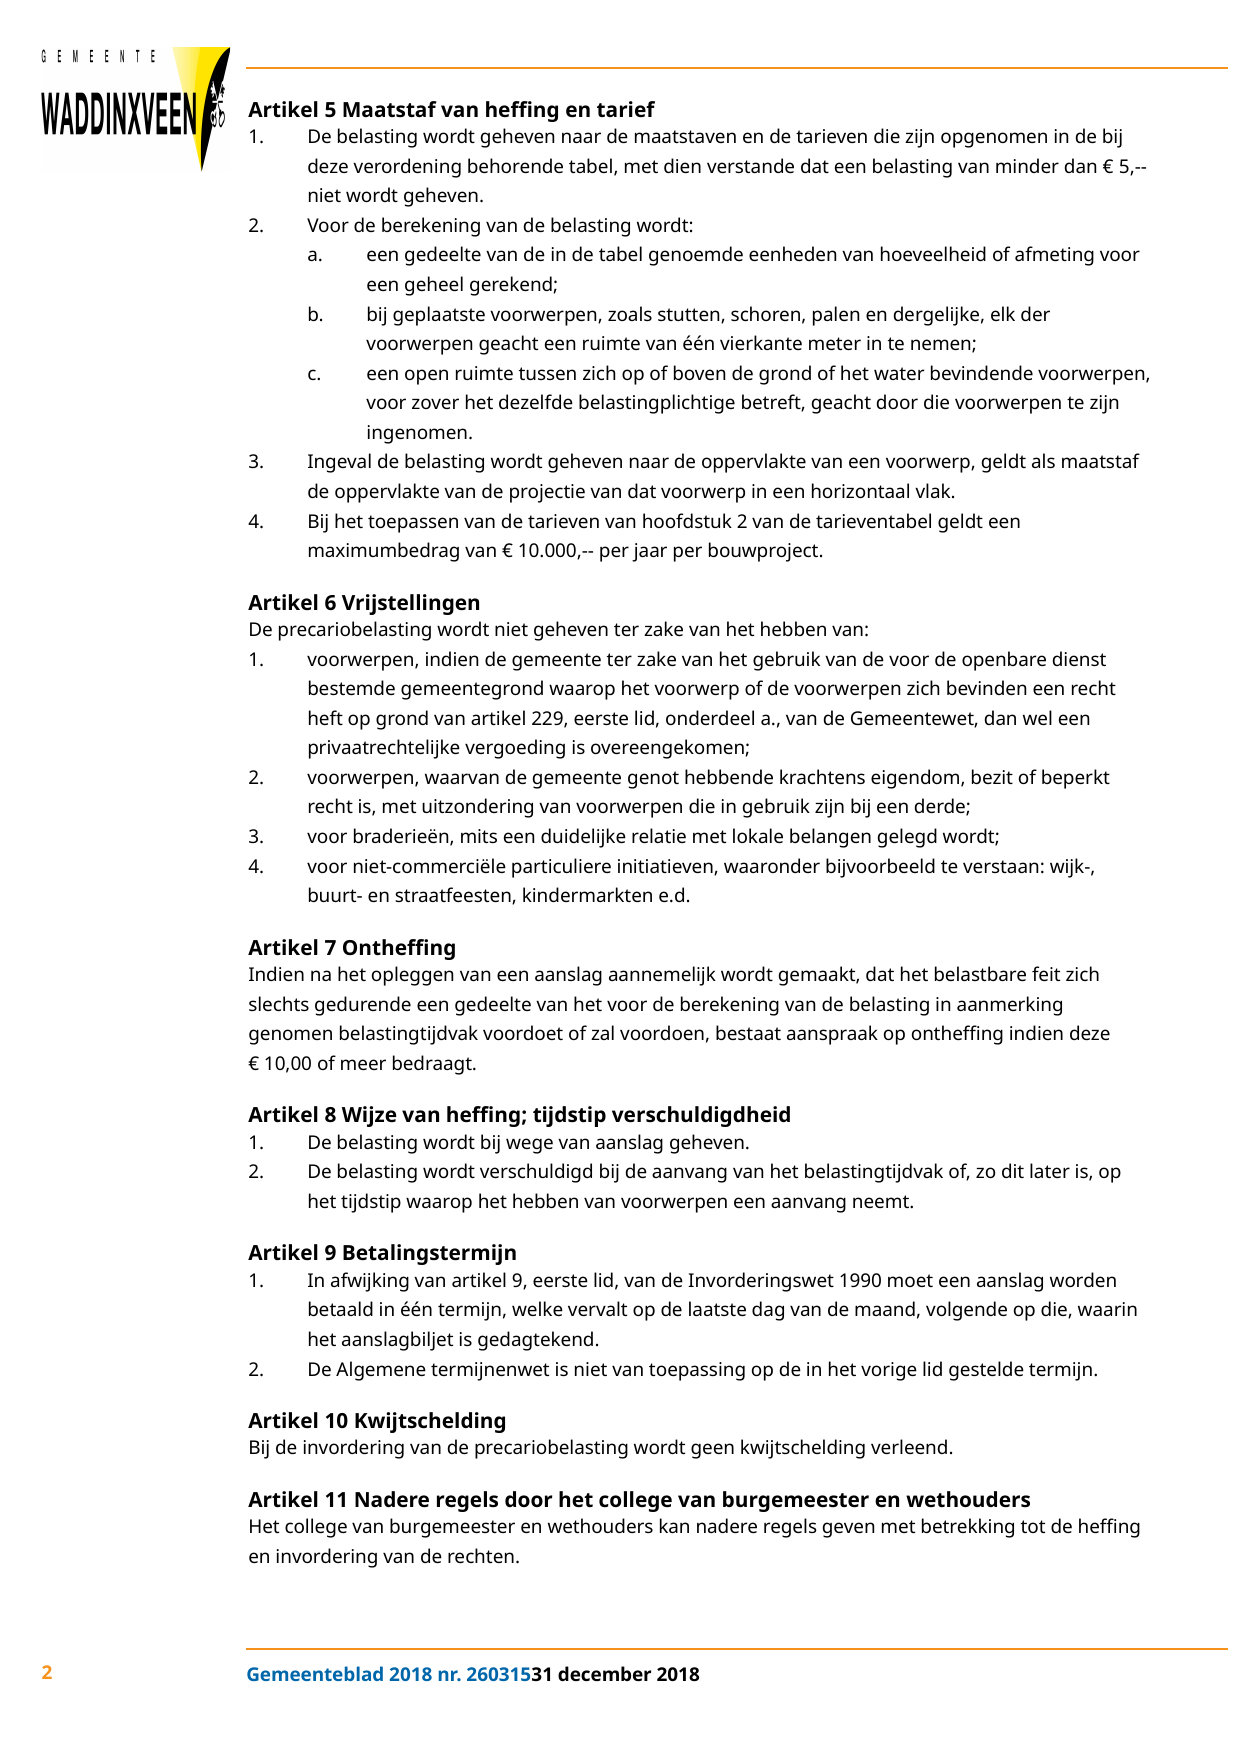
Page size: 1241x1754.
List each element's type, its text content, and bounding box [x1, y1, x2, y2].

list Bij het toepassen van de tarieven van hoofdstuk 2 van de tarieventabel geldt een maximumbedrag van € 10.000,-- per jaar per bouwproject. [248, 508, 1152, 563]
text Artikel 5 Maatstaf van heffing en tarief [248, 95, 1152, 123]
list In afwijking van artikel 9, eerste lid, van de Invorderingswet 1990 moet een aanslag worden betaald in één termijn, welke vervalt op de laatste dag van de maand, volgende op die, waarin het aanslagbiljet is gedagtekend. [248, 1267, 1152, 1352]
text Artikel 10 Kwijtschelding [248, 1406, 1152, 1434]
text Artikel 7 Ontheffing [248, 933, 1152, 961]
text Indien na het opleggen van een aanslag aannemelijk wordt gemaakt, dat het belastbare feit zich slechts gedurende een gedeelte van het voor de berekening van de belasting in aanmerking genomen belastingtijdvak voordoet of zal voordoen, bestaat aanspraak op ontheffing indien deze € 10,00 of meer bedraagt. [248, 961, 1152, 1076]
list bij geplaatste voorwerpen, zoals stutten, schoren, palen en dergelijke, elk der voorwerpen geacht een ruimte van één vierkante meter in te nemen; [307, 301, 1152, 356]
text Het college van burgemeester en wethouders kan nadere regels geven met betrekking tot de heffing en invordering van de rechten. [248, 1513, 1152, 1569]
list voor niet-commerciële particuliere initiatieven, waaronder bijvoorbeeld te verstaan: wijk-, buurt- en straatfeesten, kindermarkten e.d. [248, 853, 1152, 908]
text Artikel 11 Nadere regels door het college van burgemeester en wethouders [248, 1485, 1152, 1513]
list een gedeelte van de in de tabel genoemde eenheden van hoeveelheid of afmeting voor een geheel gerekend; [307, 242, 1152, 297]
list voorwerpen, indien de gemeente ter zake van het gebruik van de voor de openbare dienst bestemde gemeentegrond waarop het voorwerp of de voorwerpen zich bevinden een recht heft op grond van artikel 229, eerste lid, onderdeel a., van de Gemeentewet, dan wel een privaatrechtelijke vergoeding is overeengekomen; [248, 646, 1152, 760]
text De precariobelasting wordt niet geheven ter zake van het hebben van: [248, 616, 1152, 642]
list Ingeval de belasting wordt geheven naar de oppervlakte van een voorwerp, geldt als maatstaf de oppervlakte van de projectie van dat voorwerp in een horizontaal vlak. [248, 449, 1152, 504]
list een open ruimte tussen zich op of boven de grond of het water bevindende voorwerpen, voor zover het dezelfde belastingplichtige betreft, geacht door die voorwerpen te zijn ingenomen. [307, 360, 1152, 445]
text Artikel 9 Betalingstermijn [248, 1238, 1152, 1267]
text Bij de invordering van de precariobelasting wordt geen kwijtschelding verleend. [248, 1434, 1152, 1460]
list Voor de berekening van de belasting wordt: [248, 212, 1152, 238]
text Artikel 8 Wijze van heffing; tijdstip verschuldigdheid [248, 1101, 1152, 1129]
picture [41, 47, 231, 172]
list De belasting wordt bij wege van aanslag geheven. [248, 1129, 1152, 1155]
list De belasting wordt verschuldigd bij de aanvang van het belastingtijdvak of, zo dit later is, op het tijdstip waarop het hebben van voorwerpen een aanvang neemt. [248, 1158, 1152, 1214]
list De Algemene termijnenwet is niet van toepassing op de in het vorige lid gestelde termijn. [248, 1356, 1152, 1381]
list voorwerpen, waarvan de gemeente genot hebbende krachtens eigendom, bezit of beperkt recht is, met uitzondering van voorwerpen die in gebruik zijn bij een derde; [248, 764, 1152, 819]
list De belasting wordt geheven naar de maatstaven en de tarieven die zijn opgenomen in de bij deze verordening behorende tabel, met dien verstande dat een belasting van minder dan € 5,-- niet wordt geheven. [248, 123, 1152, 208]
text Artikel 6 Vrijstellingen [248, 588, 1152, 616]
list voor braderieën, mits een duidelijke relatie met lokale belangen gelegd wordt; [248, 823, 1152, 849]
